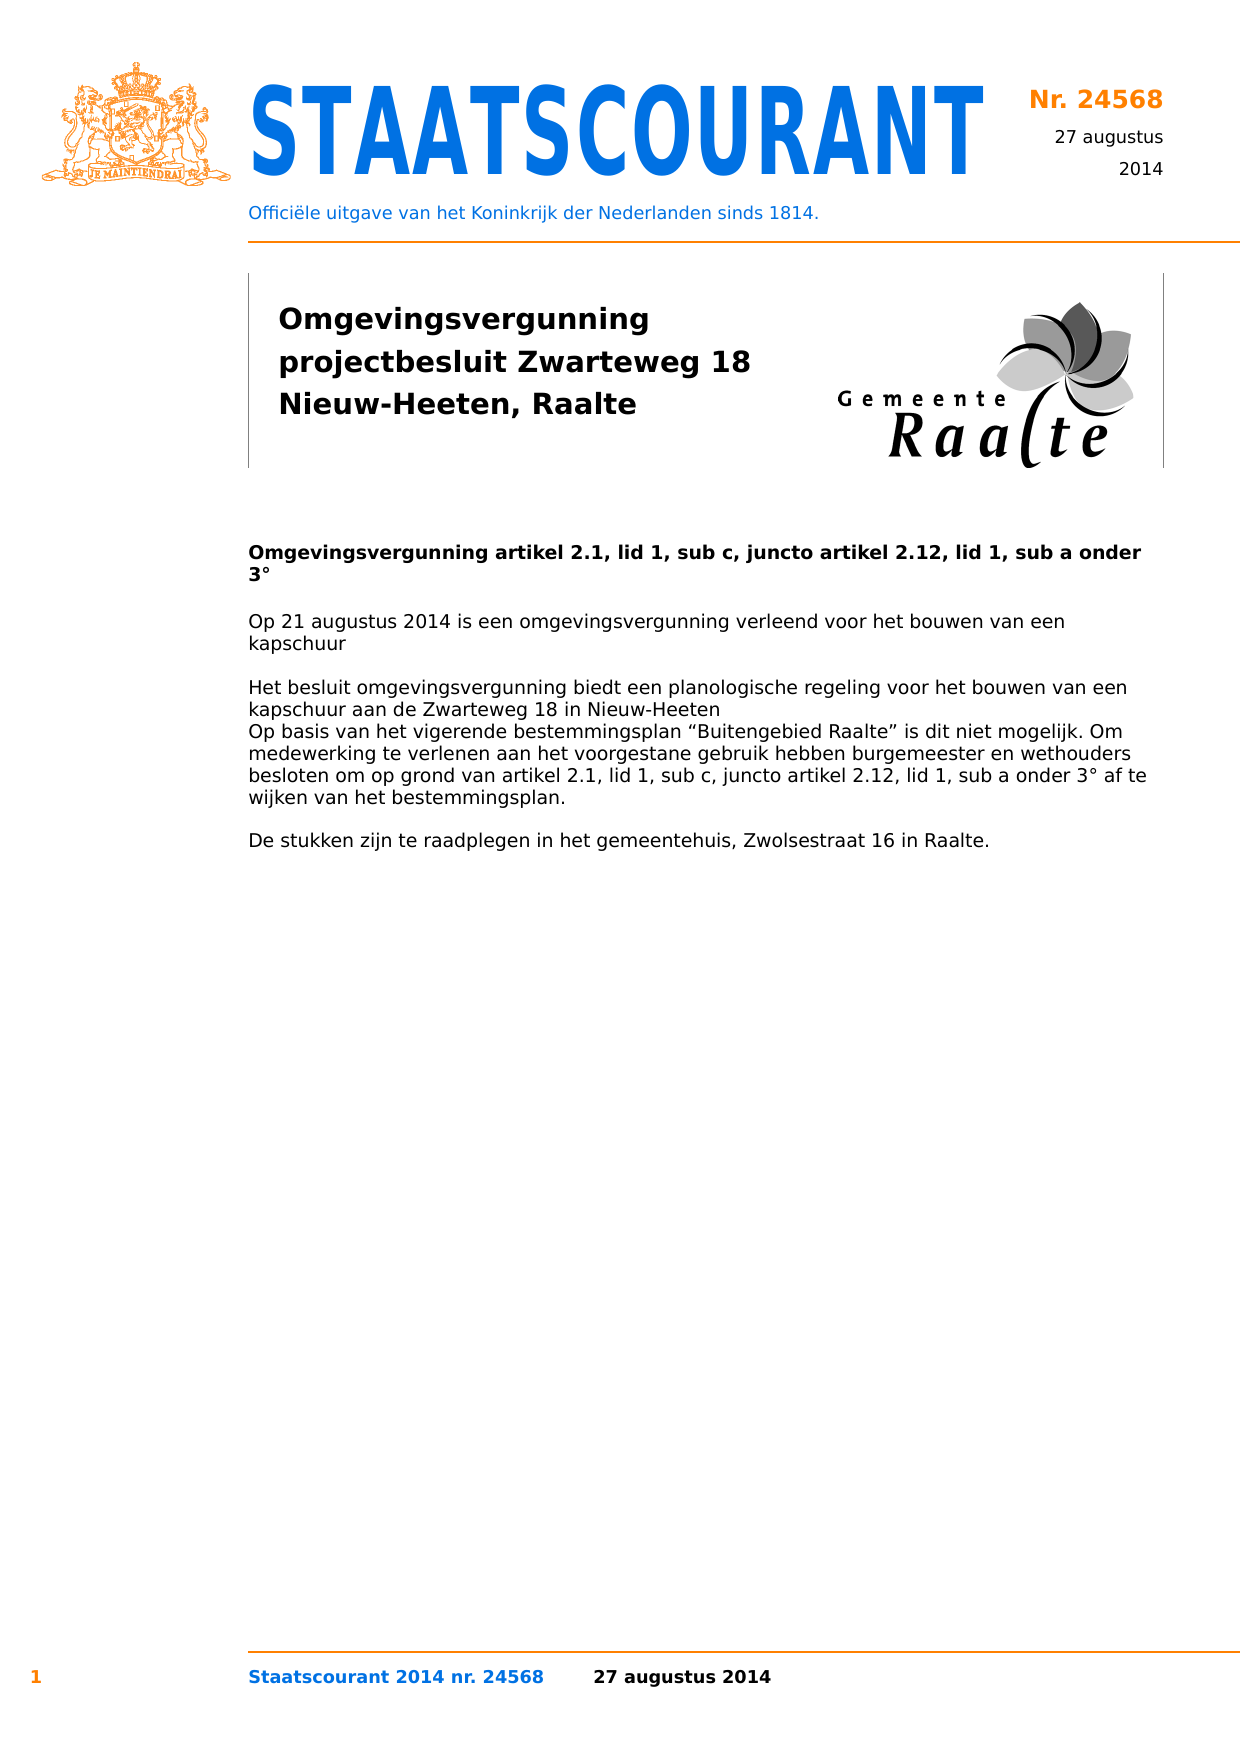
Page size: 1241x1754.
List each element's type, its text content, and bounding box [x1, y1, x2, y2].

text Op 21 augustus 2014 is een omgevingsvergunning verleend voor het bouwen van een kapschuur [248, 611, 1163, 655]
picture [838, 302, 1134, 468]
table_cell Officiële uitgave van het Koninkrijk der Nederlanden sinds 1814. [248, 203, 1240, 241]
text De stukken zijn te raadplegen in het gemeentehuis, Zwolsestraat 16 in Raalte. [248, 830, 1163, 852]
text Op basis van het vigerende bestemmingsplan “Buitengebied Raalte” is dit niet mogelijk. Om medewerking te verlenen aan het voorgestane gebruik hebben burgemeester en wethouders besloten om op grond van artikel 2.1, lid 1, sub c, juncto artikel 2.12, lid 1, sub a onder 3° af te wijken van het bestemmingsplan. [248, 721, 1163, 808]
subtitle Omgevingsvergunning projectbesluit Zwarteweg 18 Nieuw-Heeten, Raalte [249, 273, 1163, 468]
subtitle Omgevingsvergunning artikel 2.1, lid 1, sub c, juncto artikel 2.12, lid 1, sub a onder 3° [248, 542, 1163, 586]
text Het besluit omgevingsvergunning biedt een planologische regeling voor het bouwen van een kapschuur aan de Zwarteweg 18 in Nieuw-Heeten [248, 677, 1163, 721]
table_header Nr. 24568 [998, 62, 1240, 121]
table_header STAATSCOURANT [248, 62, 998, 203]
table_cell 27 augustus [998, 121, 1240, 153]
table_header [25, 62, 248, 241]
picture [41, 62, 231, 186]
table_cell 2014 [998, 153, 1240, 203]
